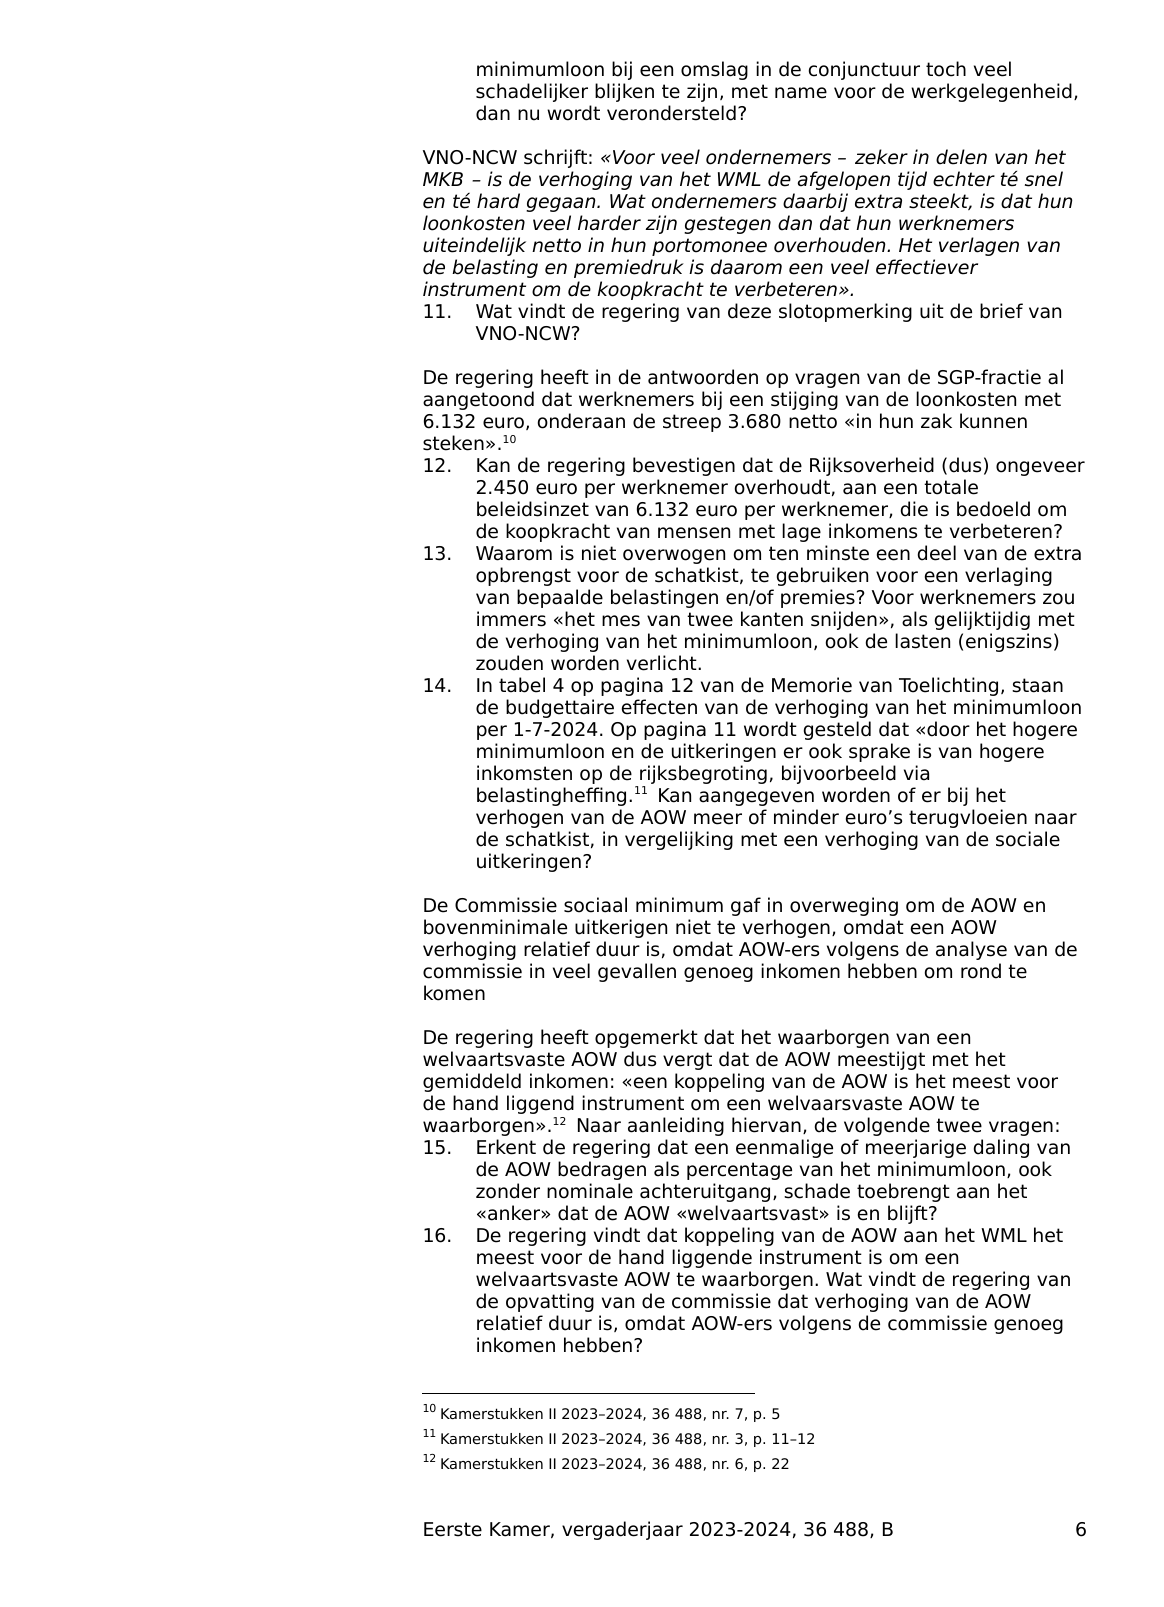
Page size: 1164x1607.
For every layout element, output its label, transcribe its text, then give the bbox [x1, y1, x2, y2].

text De regering heeft in de antwoorden op vragen van de SGP-fractie al aangetoond dat werknemers bij een stijging van de loonkosten met 6.132 euro, onderaan de streep 3.680 netto «in hun zak kunnen steken». [422, 367, 1087, 455]
text Kamerstukken II 2023–2024, 36 488, nr. 7, p. 5 [422, 1402, 1087, 1424]
text Kamerstukken II 2023–2024, 36 488, nr. 3, p. 11–12 [422, 1427, 1087, 1449]
text minimumloon bij een omslag in de conjunctuur toch veel schadelijker blijken te zijn, met name voor de werkgelegenheid, dan nu wordt verondersteld? [422, 59, 1087, 125]
text 15. Erkent de regering dat een eenmalige of meerjarige daling van de AOW bedragen als percentage van het minimumloon, ook zonder nominale achteruitgang, schade toebrengt aan het «anker» dat de AOW «welvaartsvast» is en blijft? [422, 1137, 1087, 1225]
text De Commissie sociaal minimum gaf in overweging om de AOW en bovenminimale uitkerigen niet te verhogen, omdat een AOW verhoging relatief duur is, omdat AOW-ers volgens de analyse van de commissie in veel gevallen genoeg inkomen hebben om rond te komen [422, 895, 1087, 1005]
text VNO-NCW schrijft: «Voor veel ondernemers – zeker in delen van het MKB – is de verhoging van het WML de afgelopen tijd echter té snel en té hard gegaan. Wat ondernemers daarbij extra steekt, is dat hun loonkosten veel harder zijn gestegen dan dat hun werknemers uiteindelijk netto in hun portomonee overhouden. Het verlagen van de belasting en premiedruk is daarom een veel effectiever instrument om de koopkracht te verbeteren». [422, 147, 1087, 301]
text 13. Waarom is niet overwogen om ten minste een deel van de extra opbrengst voor de schatkist, te gebruiken voor een verlaging van bepaalde belastingen en/of premies? Voor werknemers zou immers «het mes van twee kanten snijden», als gelijktijdig met de verhoging van het minimumloon, ook de lasten (enigszins) zouden worden verlicht. [422, 543, 1087, 675]
text Kamerstukken II 2023–2024, 36 488, nr. 6, p. 22 [422, 1452, 1087, 1474]
text De regering heeft opgemerkt dat het waarborgen van een welvaartsvaste AOW dus vergt dat de AOW meestijgt met het gemiddeld inkomen: «een koppeling van de AOW is het meest voor de hand liggend instrument om een welvaarsvaste AOW te waarborgen». Naar aanleiding hiervan, de volgende twee vragen: [422, 1027, 1087, 1137]
text 12. Kan de regering bevestigen dat de Rijksoverheid (dus) ongeveer 2.450 euro per werknemer overhoudt, aan een totale beleidsinzet van 6.132 euro per werknemer, die is bedoeld om de koopkracht van mensen met lage inkomens te verbeteren? [422, 455, 1087, 543]
text 11. Wat vindt de regering van deze slotopmerking uit de brief van VNO-NCW? [422, 301, 1087, 345]
text 14. In tabel 4 op pagina 12 van de Memorie van Toelichting, staan de budgettaire effecten van de verhoging van het minimumloon per 1-7-2024. Op pagina 11 wordt gesteld dat «door het hogere minimumloon en de uitkeringen er ook sprake is van hogere inkomsten op de rijksbegroting, bijvoorbeeld via belastingheffing. Kan aangegeven worden of er bij het verhogen van de AOW meer of minder euro’s terugvloeien naar de schatkist, in vergelijking met een verhoging van de sociale uitkeringen? [422, 675, 1087, 873]
text 16. De regering vindt dat koppeling van de AOW aan het WML het meest voor de hand liggende instrument is om een welvaartsvaste AOW te waarborgen. Wat vindt de regering van de opvatting van de commissie dat verhoging van de AOW relatief duur is, omdat AOW-ers volgens de commissie genoeg inkomen hebben? [422, 1225, 1087, 1357]
